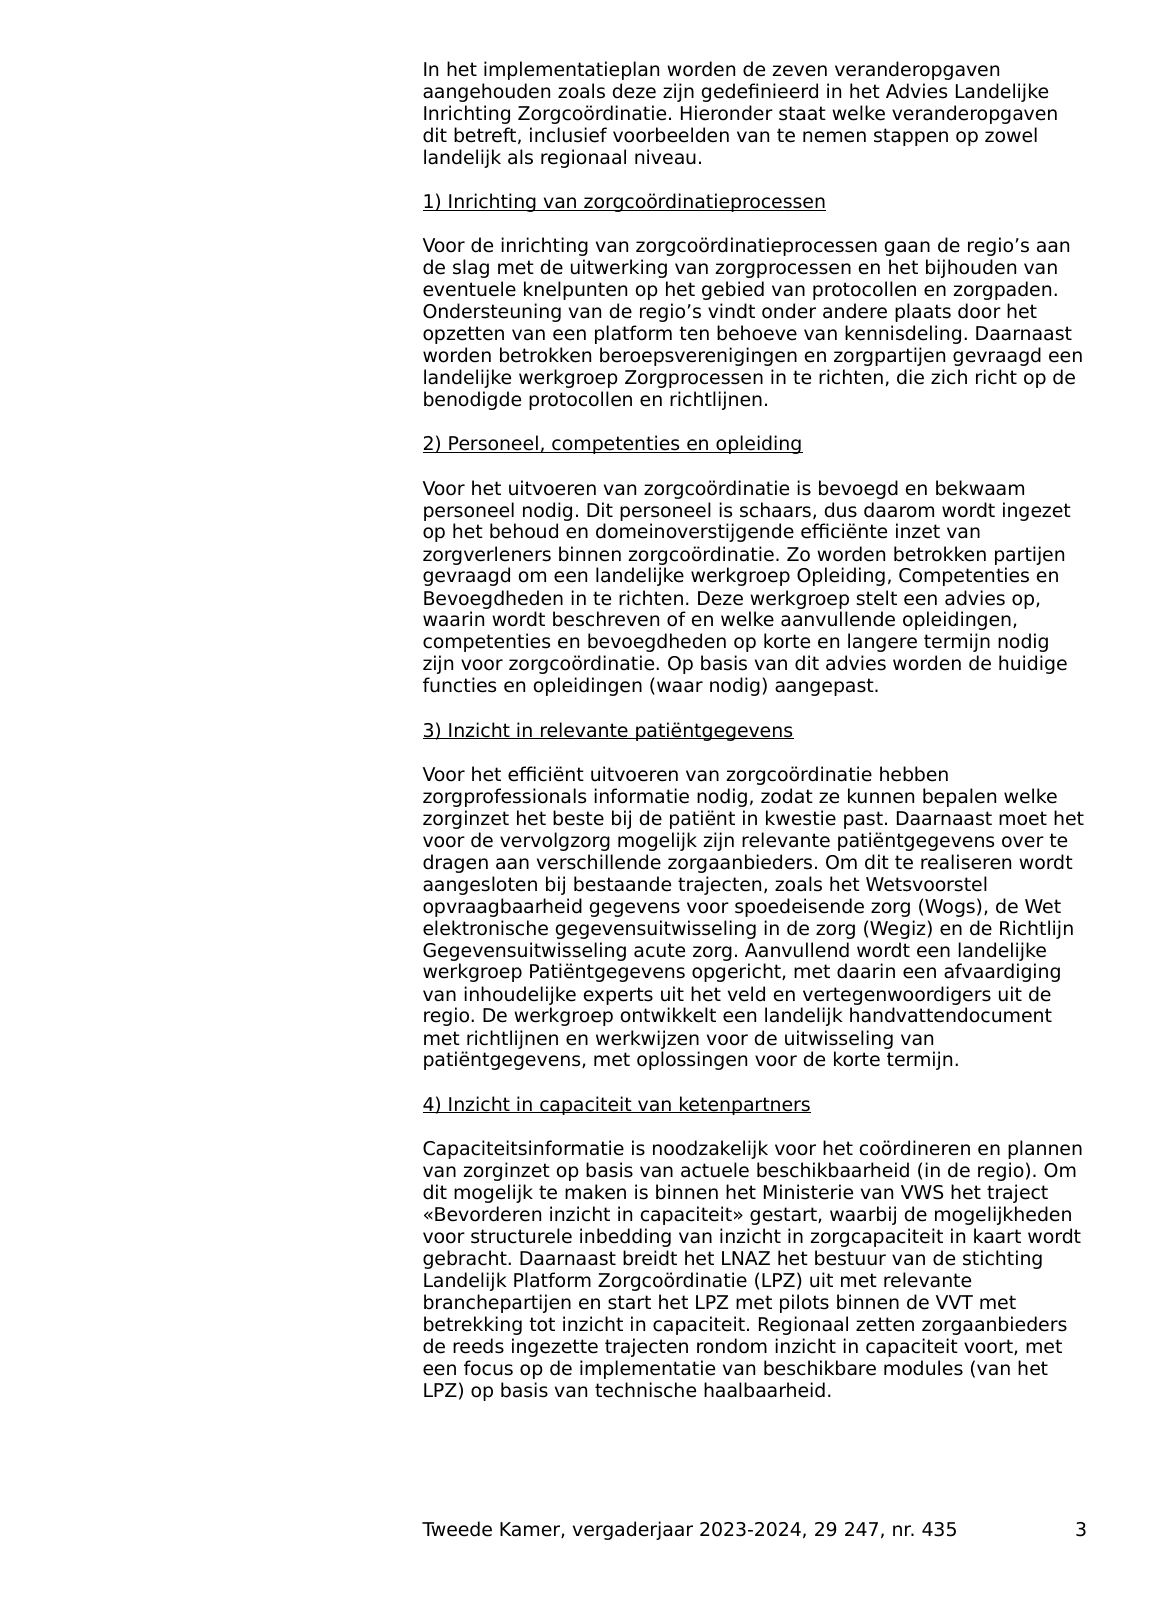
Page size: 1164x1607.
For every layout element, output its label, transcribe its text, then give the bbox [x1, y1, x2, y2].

text Capaciteitsinformatie is noodzakelijk voor het coördineren en plannen van zorginzet op basis van actuele beschikbaarheid (in de regio). Om dit mogelijk te maken is binnen het Ministerie van VWS het traject «Bevorderen inzicht in capaciteit» gestart, waarbij de mogelijkheden voor structurele inbedding van inzicht in zorgcapaciteit in kaart wordt gebracht. Daarnaast breidt het LNAZ het bestuur van de stichting Landelijk Platform Zorgcoördinatie (LPZ) uit met relevante branchepartijen en start het LPZ met pilots binnen de VVT met betrekking tot inzicht in capaciteit. Regionaal zetten zorgaanbieders de reeds ingezette trajecten rondom inzicht in capaciteit voort, met een focus op de implementatie van beschikbare modules (van het LPZ) op basis van technische haalbaarheid. [422, 1138, 1087, 1401]
text Voor het efficiënt uitvoeren van zorgcoördinatie hebben zorgprofessionals informatie nodig, zodat ze kunnen bepalen welke zorginzet het beste bij de patiënt in kwestie past. Daarnaast moet het voor de vervolgzorg mogelijk zijn relevante patiëntgegevens over te dragen aan verschillende zorgaanbieders. Om dit te realiseren wordt aangesloten bij bestaande trajecten, zoals het Wetsvoorstel opvraagbaarheid gegevens voor spoedeisende zorg (Wogs), de Wet elektronische gegevensuitwisseling in de zorg (Wegiz) en de Richtlijn Gegevensuitwisseling acute zorg. Aanvullend wordt een landelijke werkgroep Patiëntgegevens opgericht, met daarin een afvaardiging van inhoudelijke experts uit het veld en vertegenwoordigers uit de regio. De werkgroep ontwikkelt een landelijk handvattendocument met richtlijnen en werkwijzen voor de uitwisseling van patiëntgegevens, met oplossingen voor de korte termijn. [422, 764, 1087, 1071]
subtitle 4) Inzicht in capaciteit van ketenpartners [422, 1093, 1087, 1116]
subtitle 1) Inrichting van zorgcoördinatieprocessen [422, 191, 1087, 213]
text In het implementatieplan worden de zeven veranderopgaven aangehouden zoals deze zijn gedefinieerd in het Advies Landelijke Inrichting Zorgcoördinatie. Hieronder staat welke veranderopgaven dit betreft, inclusief voorbeelden van te nemen stappen op zowel landelijk als regionaal niveau. [422, 59, 1087, 169]
text Voor de inrichting van zorgcoördinatieprocessen gaan de regio’s aan de slag met de uitwerking van zorgprocessen en het bijhouden van eventuele knelpunten op het gebied van protocollen en zorgpaden. Ondersteuning van de regio’s vindt onder andere plaats door het opzetten van een platform ten behoeve van kennisdeling. Daarnaast worden betrokken beroepsverenigingen en zorgpartijen gevraagd een landelijke werkgroep Zorgprocessen in te richten, die zich richt op de benodigde protocollen en richtlijnen. [422, 235, 1087, 411]
subtitle 3) Inzicht in relevante patiëntgegevens [422, 719, 1087, 741]
subtitle 2) Personeel, competenties en opleiding [422, 433, 1087, 455]
text Voor het uitvoeren van zorgcoördinatie is bevoegd en bekwaam personeel nodig. Dit personeel is schaars, dus daarom wordt ingezet op het behoud en domeinoverstijgende efficiënte inzet van zorgverleners binnen zorgcoördinatie. Zo worden betrokken partijen gevraagd om een landelijke werkgroep Opleiding, Competenties en Bevoegdheden in te richten. Deze werkgroep stelt een advies op, waarin wordt beschreven of en welke aanvullende opleidingen, competenties en bevoegdheden op korte en langere termijn nodig zijn voor zorgcoördinatie. Op basis van dit advies worden de huidige functies en opleidingen (waar nodig) aangepast. [422, 477, 1087, 697]
